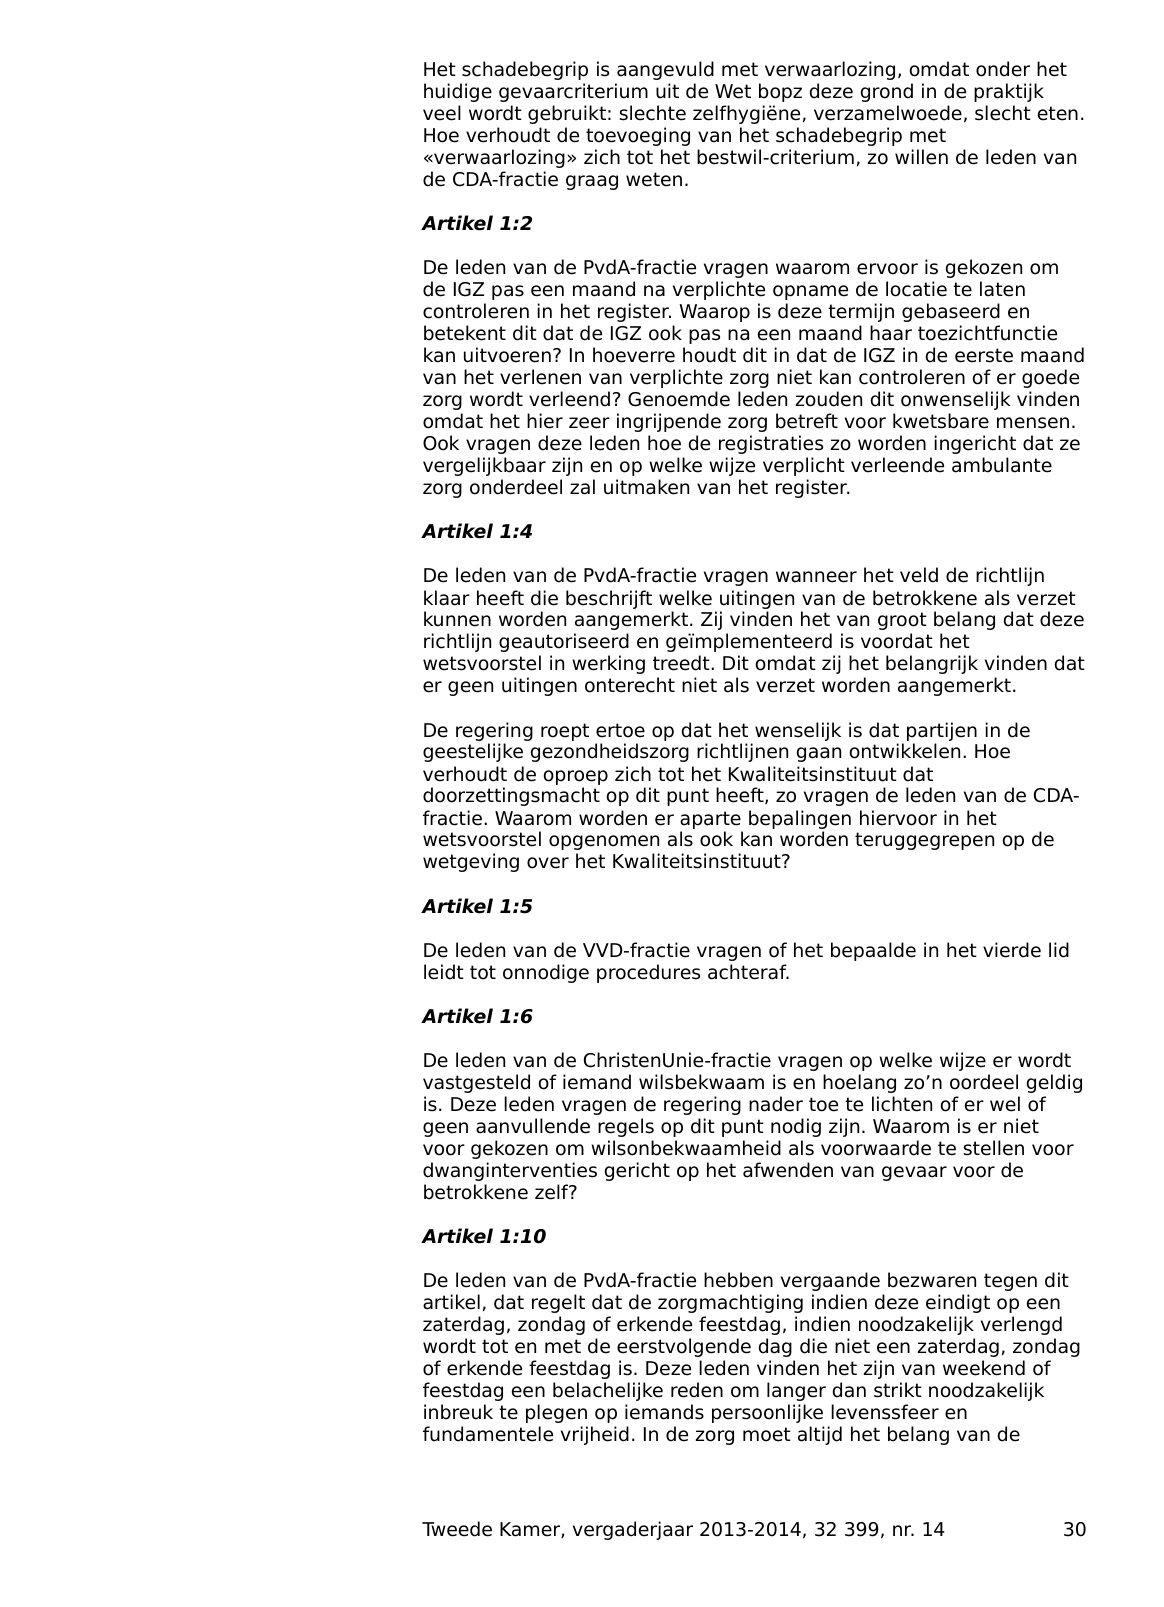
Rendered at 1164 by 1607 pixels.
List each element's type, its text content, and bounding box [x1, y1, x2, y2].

text De regering roept ertoe op dat het wenselijk is dat partijen in de geestelijke gezondheidszorg richtlijnen gaan ontwikkelen. Hoe verhoudt de oproep zich tot het Kwaliteitsinstituut dat doorzettingsmacht op dit punt heeft, zo vragen de leden van de CDA-fractie. Waarom worden er aparte bepalingen hiervoor in het wetsvoorstel opgenomen als ook kan worden teruggegrepen op de wetgeving over het Kwaliteitsinstituut? [422, 719, 1087, 873]
text Het schadebegrip is aangevuld met verwaarlozing, omdat onder het huidige gevaarcriterium uit de Wet bopz deze grond in de praktijk veel wordt gebruikt: slechte zelfhygiëne, verzamelwoede, slecht eten. Hoe verhoudt de toevoeging van het schadebegrip met «verwaarlozing» zich tot het bestwil-criterium, zo willen de leden van de CDA-fractie graag weten. [422, 59, 1087, 191]
subtitle Artikel 1:5 [422, 896, 1087, 917]
subtitle Artikel 1:10 [422, 1226, 1087, 1248]
text De leden van de PvdA-fractie vragen wanneer het veld de richtlijn klaar heeft die beschrijft welke uitingen van de betrokkene als verzet kunnen worden aangemerkt. Zij vinden het van groot belang dat deze richtlijn geautoriseerd en geïmplementeerd is voordat het wetsvoorstel in werking treedt. Dit omdat zij het belangrijk vinden dat er geen uitingen onterecht niet als verzet worden aangemerkt. [422, 565, 1087, 697]
text De leden van de PvdA-fractie vragen waarom ervoor is gekozen om de IGZ pas een maand na verplichte opname de locatie te laten controleren in het register. Waarop is deze termijn gebaseerd en betekent dit dat de IGZ ook pas na een maand haar toezichtfunctie kan uitvoeren? In hoeverre houdt dit in dat de IGZ in de eerste maand van het verlenen van verplichte zorg niet kan controleren of er goede zorg wordt verleend? Genoemde leden zouden dit onwenselijk vinden omdat het hier zeer ingrijpende zorg betreft voor kwetsbare mensen. Ook vragen deze leden hoe de registraties zo worden ingericht dat ze vergelijkbaar zijn en op welke wijze verplicht verleende ambulante zorg onderdeel zal uitmaken van het register. [422, 257, 1087, 499]
subtitle Artikel 1:2 [422, 213, 1087, 235]
text De leden van de PvdA-fractie hebben vergaande bezwaren tegen dit artikel, dat regelt dat de zorgmachtiging indien deze eindigt op een zaterdag, zondag of erkende feestdag, indien noodzakelijk verlengd wordt tot en met de eerstvolgende dag die niet een zaterdag, zondag of erkende feestdag is. Deze leden vinden het zijn van weekend of feestdag een belachelijke reden om langer dan strikt noodzakelijk inbreuk te plegen op iemands persoonlijke levenssfeer en fundamentele vrijheid. In de zorg moet altijd het belang van de [422, 1270, 1087, 1446]
subtitle Artikel 1:4 [422, 521, 1087, 543]
text De leden van de ChristenUnie-fractie vragen op welke wijze er wordt vastgesteld of iemand wilsbekwaam is en hoelang zo’n oordeel geldig is. Deze leden vragen de regering nader toe te lichten of er wel of geen aanvullende regels op dit punt nodig zijn. Waarom is er niet voor gekozen om wilsonbekwaamheid als voorwaarde te stellen voor dwanginterventies gericht op het afwenden van gevaar voor de betrokkene zelf? [422, 1050, 1087, 1204]
subtitle Artikel 1:6 [422, 1006, 1087, 1028]
text De leden van de VVD-fractie vragen of het bepaalde in het vierde lid leidt tot onnodige procedures achteraf. [422, 940, 1087, 984]
